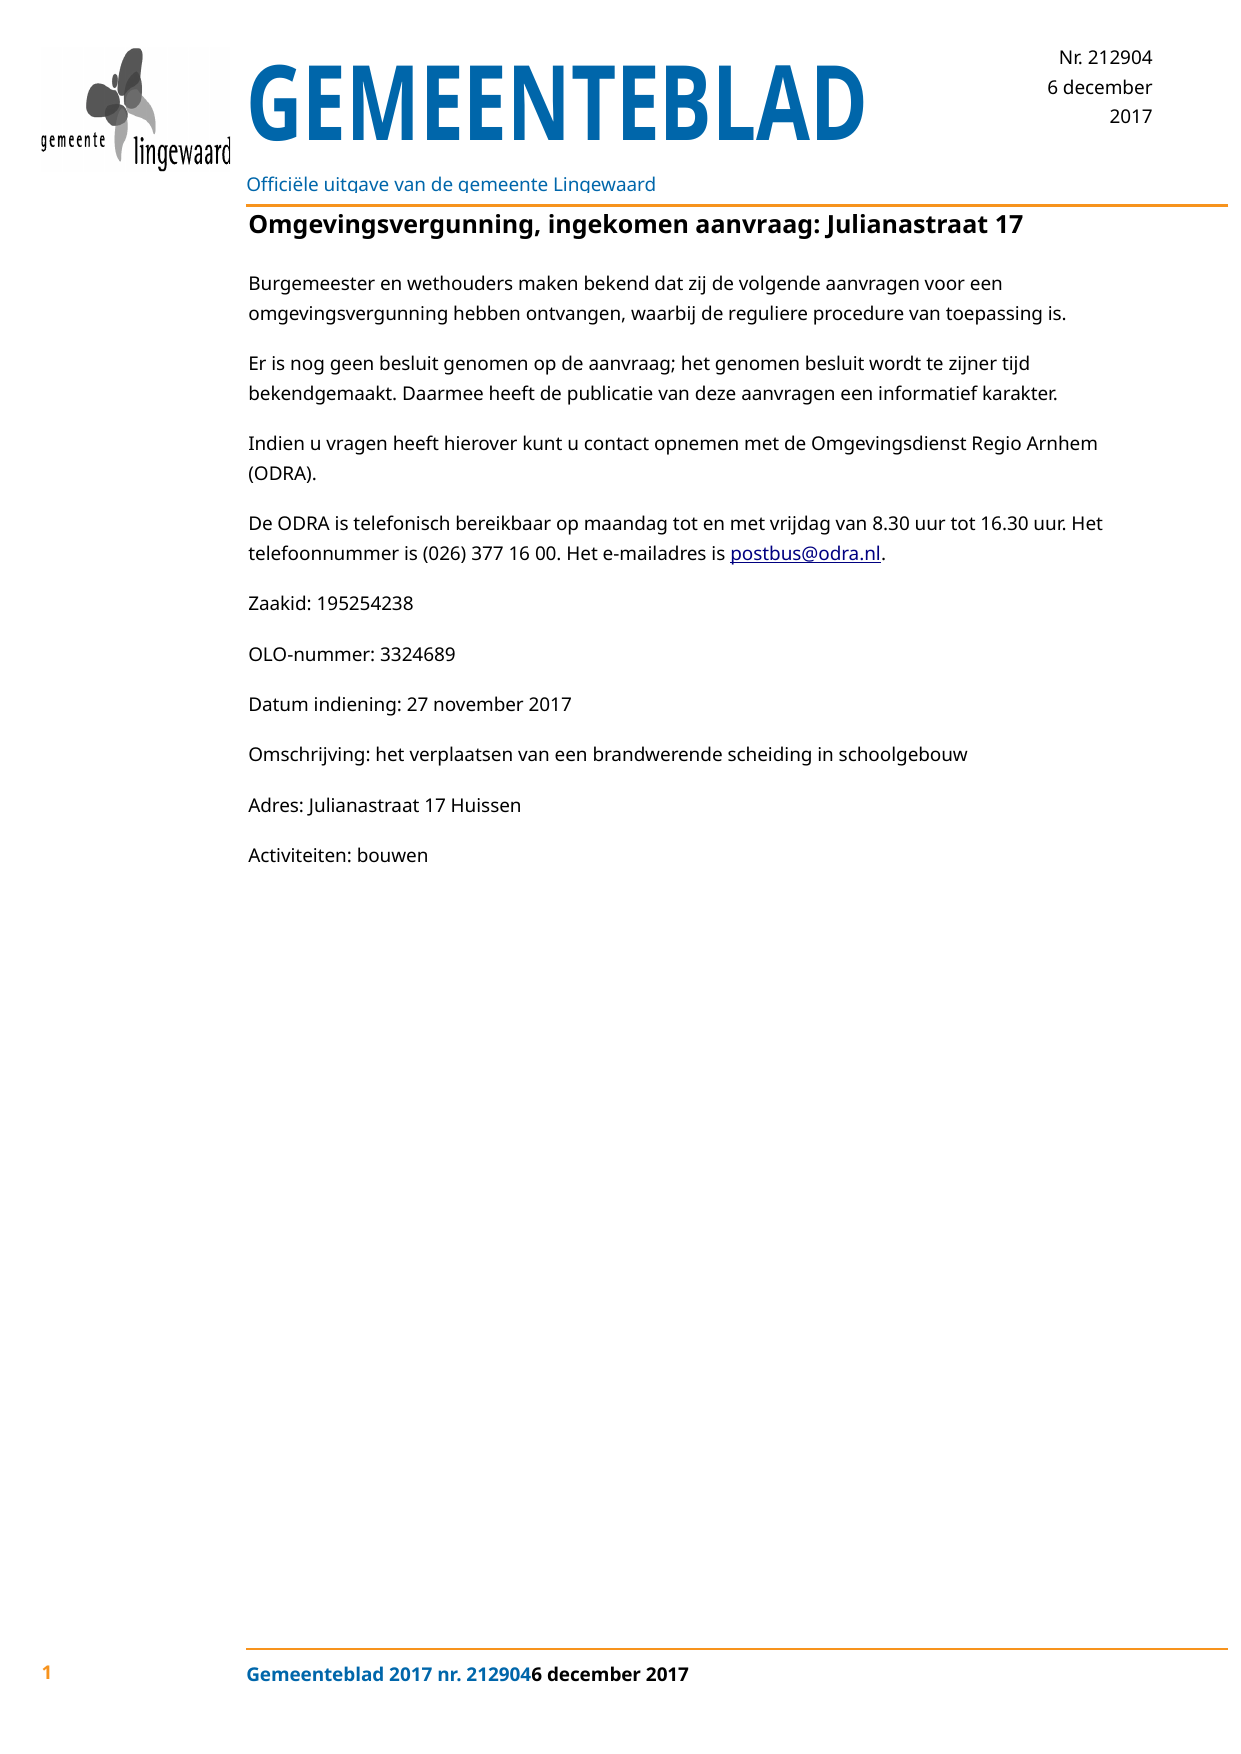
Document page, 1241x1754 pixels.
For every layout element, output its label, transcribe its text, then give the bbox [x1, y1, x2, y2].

text Zaakid: 195254238 [248, 590, 1152, 616]
text Adres: Julianastraat 17 Huissen [248, 792, 1152, 818]
text Omschrijving: het verplaatsen van een brandwerende scheiding in schoolgebouw [248, 742, 1152, 767]
text Omgevingsvergunning, ingekomen aanvraag: Julianastraat 17 [248, 207, 1152, 241]
picture [41, 47, 231, 172]
text Datum indiening: 27 november 2017 [248, 691, 1152, 717]
text Activiteiten: bouwen [248, 842, 1152, 868]
text Burgemeester en wethouders maken bekend dat zij de volgende aanvragen voor een omgevingsvergunning hebben ontvangen, waarbij de reguliere procedure van toepassing is. [248, 270, 1152, 326]
text Er is nog geen besluit genomen op de aanvraag; het genomen besluit wordt te zijner tijd bekendgemaakt. Daarmee heeft de publicatie van deze aanvragen een informatief karakter. [248, 350, 1152, 406]
text Indien u vragen heeft hierover kunt u contact opnemen met de Omgevingsdienst Regio Arnhem (ODRA). [248, 430, 1152, 486]
text De ODRA is telefonisch bereikbaar op maandag tot en met vrijdag van 8.30 uur tot 16.30 uur. Het telefoonnummer is (026) 377 16 00. Het e-mailadres is postbus@odra.nl. [248, 510, 1152, 566]
text OLO-nummer: 3324689 [248, 641, 1152, 666]
